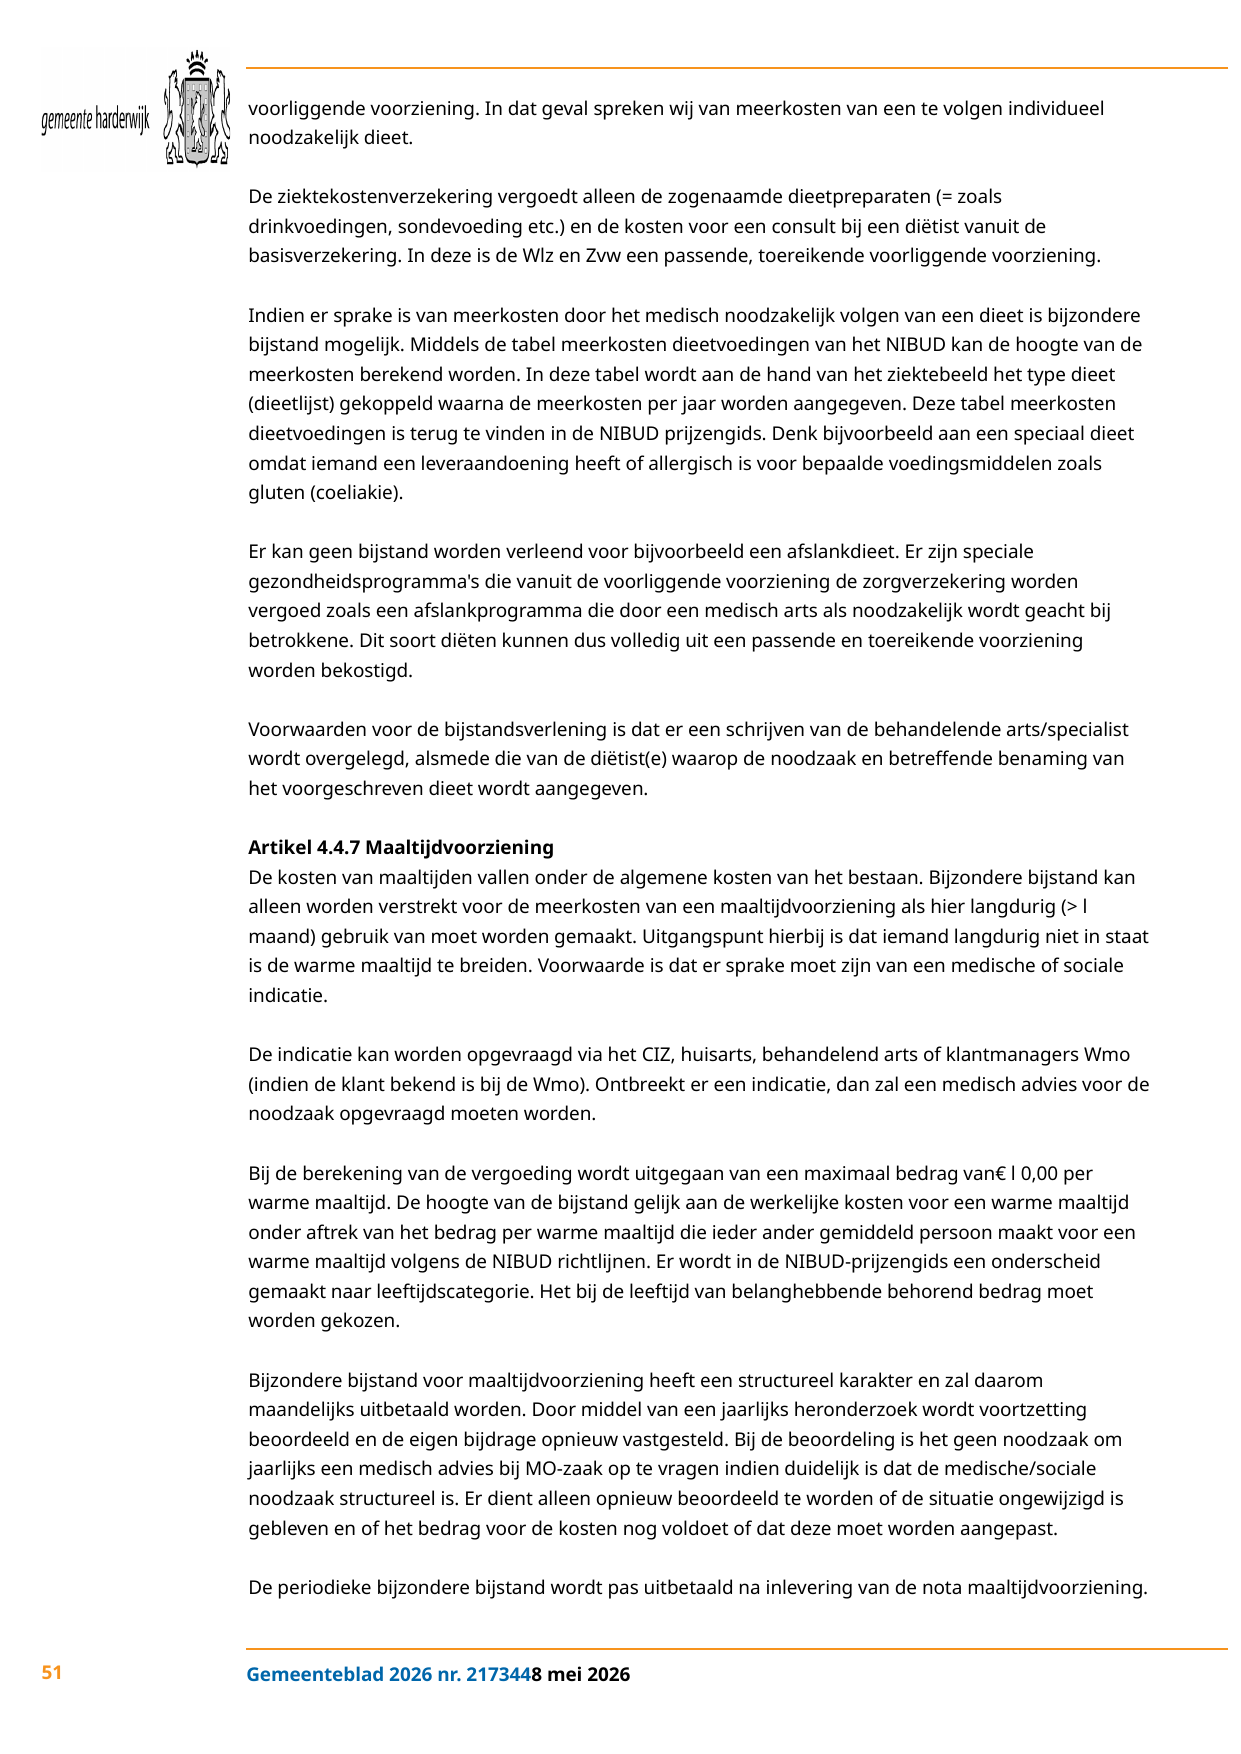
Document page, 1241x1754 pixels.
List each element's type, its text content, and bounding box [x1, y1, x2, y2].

text Voorwaarden voor de bijstandsverlening is dat er een schrijven van de behandelende arts/specialist wordt overgelegd, alsmede die van de diëtist(e) waarop de noodzaak en betreffende benaming van het voorgeschreven dieet wordt aangegeven. [248, 716, 1152, 801]
text Bijzondere bijstand voor maaltijdvoorziening heeft een structureel karakter en zal daarom maandelijks uitbetaald worden. Door middel van een jaarlijks heronderzoek wordt voortzetting beoordeeld en de eigen bijdrage opnieuw vastgesteld. Bij de beoordeling is het geen noodzaak om jaarlijks een medisch advies bij MO-zaak op te vragen indien duidelijk is dat de medische/sociale noodzaak structureel is. Er dient alleen opnieuw beoordeeld te worden of de situatie ongewijzigd is gebleven en of het bedrag voor de kosten nog voldoet of dat deze moet worden aangepast. [248, 1367, 1152, 1541]
text Indien er sprake is van meerkosten door het medisch noodzakelijk volgen van een dieet is bijzondere bijstand mogelijk. Middels de tabel meerkosten dieetvoedingen van het NIBUD kan de hoogte van de meerkosten berekend worden. In deze tabel wordt aan de hand van het ziektebeeld het type dieet (dieetlijst) gekoppeld waarna de meerkosten per jaar worden aangegeven. Deze tabel meerkosten dieetvoedingen is terug te vinden in de NIBUD prijzengids. Denk bijvoorbeeld aan een speciaal dieet omdat iemand een leveraandoening heeft of allergisch is voor bepaalde voedingsmiddelen zoals gluten (coeliakie). [248, 302, 1152, 505]
text De ziektekostenverzekering vergoedt alleen de zogenaamde dieetpreparaten (= zoals drinkvoedingen, sondevoeding etc.) en de kosten voor een consult bij een diëtist vanuit de basisverzekering. In deze is de Wlz en Zvw een passende, toereikende voorliggende voorziening. [248, 183, 1152, 268]
text Artikel 4.4.7 Maaltijdvoorziening [248, 834, 1152, 860]
text De periodieke bijzondere bijstand wordt pas uitbetaald na inlevering van de nota maaltijdvoorziening. [248, 1574, 1152, 1600]
picture [41, 47, 231, 172]
text De indicatie kan worden opgevraagd via het CIZ, huisarts, behandelend arts of klantmanagers Wmo (indien de klant bekend is bij de Wmo). Ontbreekt er een indicatie, dan zal een medisch advies voor de noodzaak opgevraagd moeten worden. [248, 1041, 1152, 1126]
text voorliggende voorziening. In dat geval spreken wij van meerkosten van een te volgen individueel noodzakelijk dieet. [248, 95, 1152, 150]
text Er kan geen bijstand worden verleend voor bijvoorbeeld een afslankdieet. Er zijn speciale gezondheidsprogramma's die vanuit de voorliggende voorziening de zorgverzekering worden vergoed zoals een afslankprogramma die door een medisch arts als noodzakelijk wordt geacht bij betrokkene. Dit soort diëten kunnen dus volledig uit een passende en toereikende voorziening worden bekostigd. [248, 538, 1152, 683]
text De kosten van maaltijden vallen onder de algemene kosten van het bestaan. Bijzondere bijstand kan alleen worden verstrekt voor de meerkosten van een maaltijdvoorziening als hier langdurig (> l maand) gebruik van moet worden gemaakt. Uitgangspunt hierbij is dat iemand langdurig niet in staat is de warme maaltijd te breiden. Voorwaarde is dat er sprake moet zijn van een medische of sociale indicatie. [248, 864, 1152, 1008]
text Bij de berekening van de vergoeding wordt uitgegaan van een maximaal bedrag van€ l 0,00 per warme maaltijd. De hoogte van de bijstand gelijk aan de werkelijke kosten voor een warme maaltijd onder aftrek van het bedrag per warme maaltijd die ieder ander gemiddeld persoon maakt voor een warme maaltijd volgens de NIBUD richtlijnen. Er wordt in de NIBUD-prijzengids een onderscheid gemaakt naar leeftijdscategorie. Het bij de leeftijd van belanghebbende behorend bedrag moet worden gekozen. [248, 1160, 1152, 1333]
